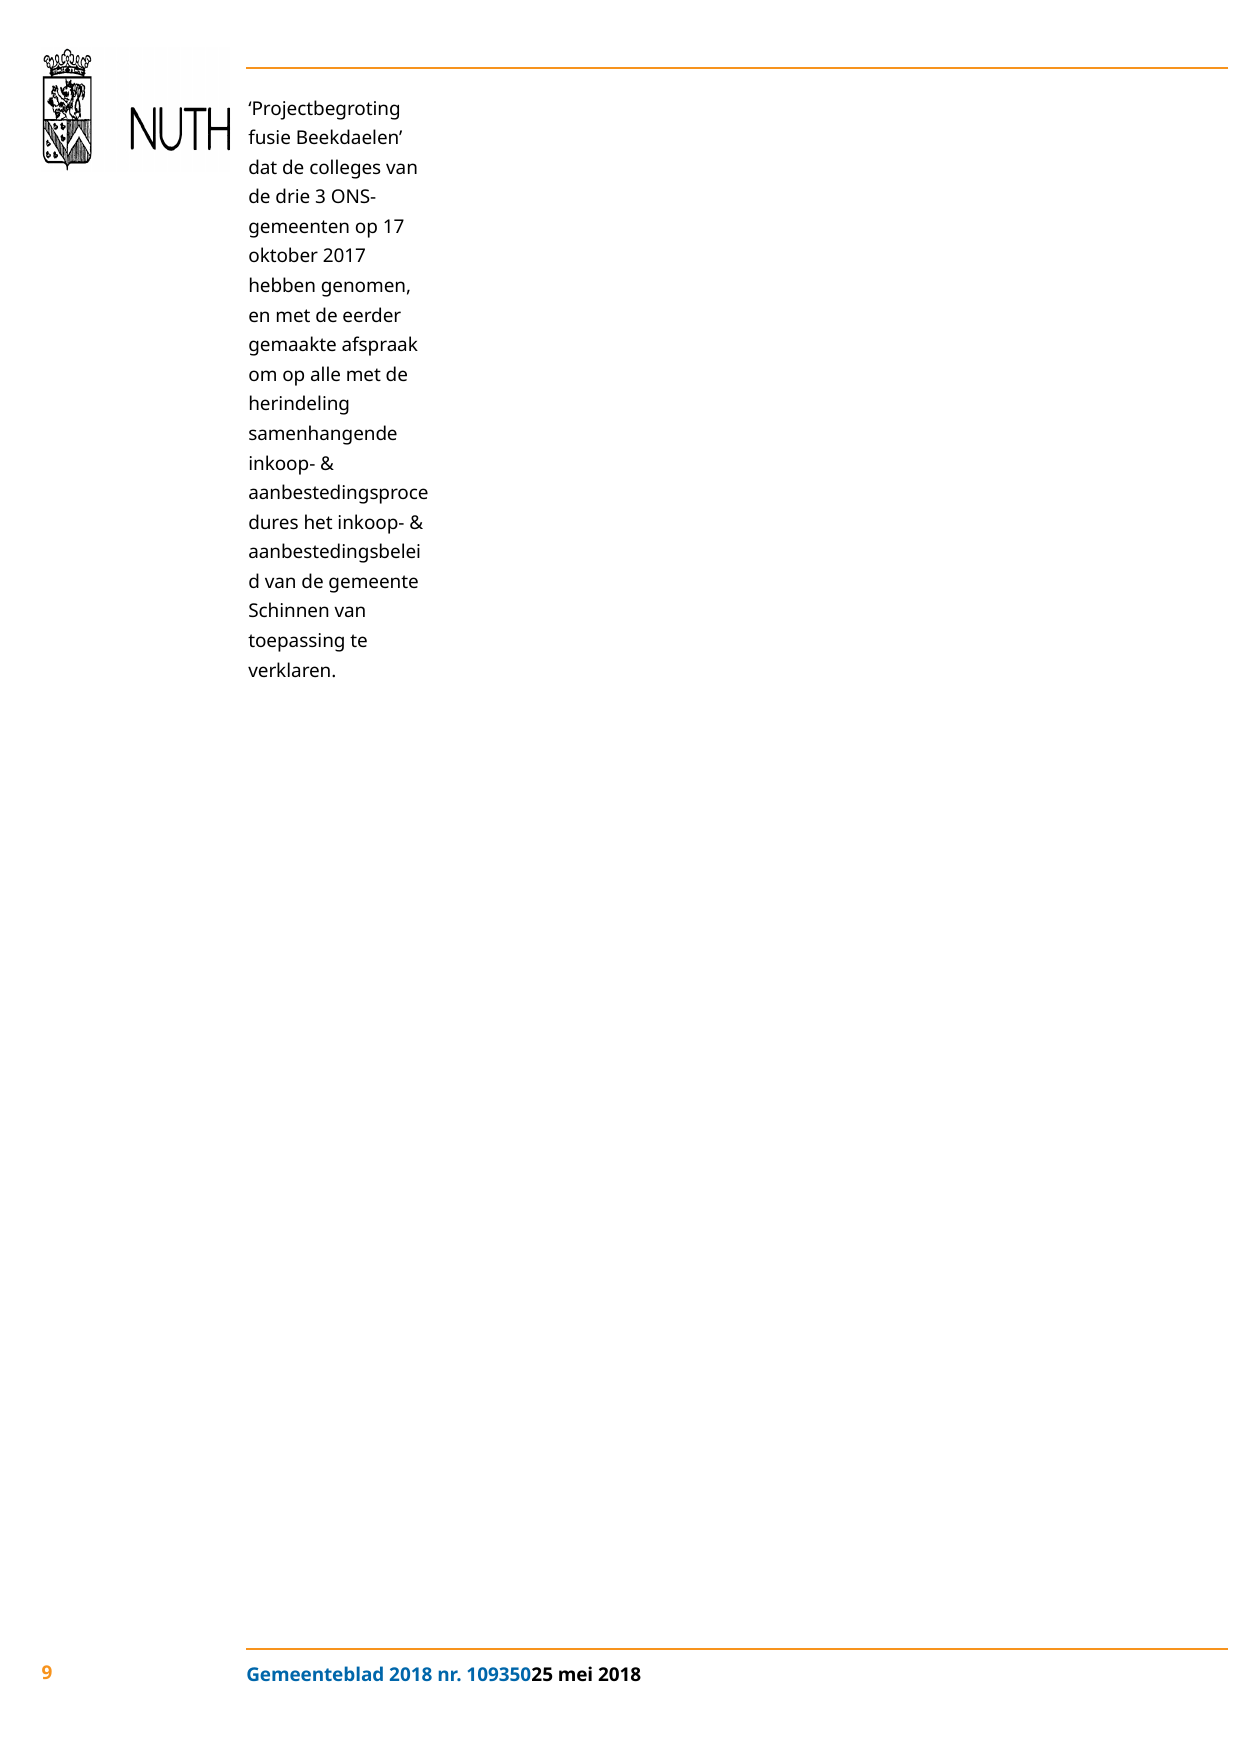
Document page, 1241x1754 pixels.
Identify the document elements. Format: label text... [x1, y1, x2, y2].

picture [41, 47, 231, 172]
table_cell ‘Projectbegroting fusie Beekdaelen’ dat de colleges van de drie 3 ONS-gemeenten op 17 oktober 2017 hebben genomen, en met de eerder gemaakte afspraak om op alle met de herindeling samenhangende inkoop- & aanbestedingsprocedures het inkoop- & aanbestedingsbeleid van de gemeente Schinnen van toepassing te verklaren. [248, 95, 429, 683]
table_cell [971, 95, 1152, 683]
table_cell [609, 95, 790, 683]
table_cell [429, 95, 609, 683]
table_cell [790, 95, 971, 683]
